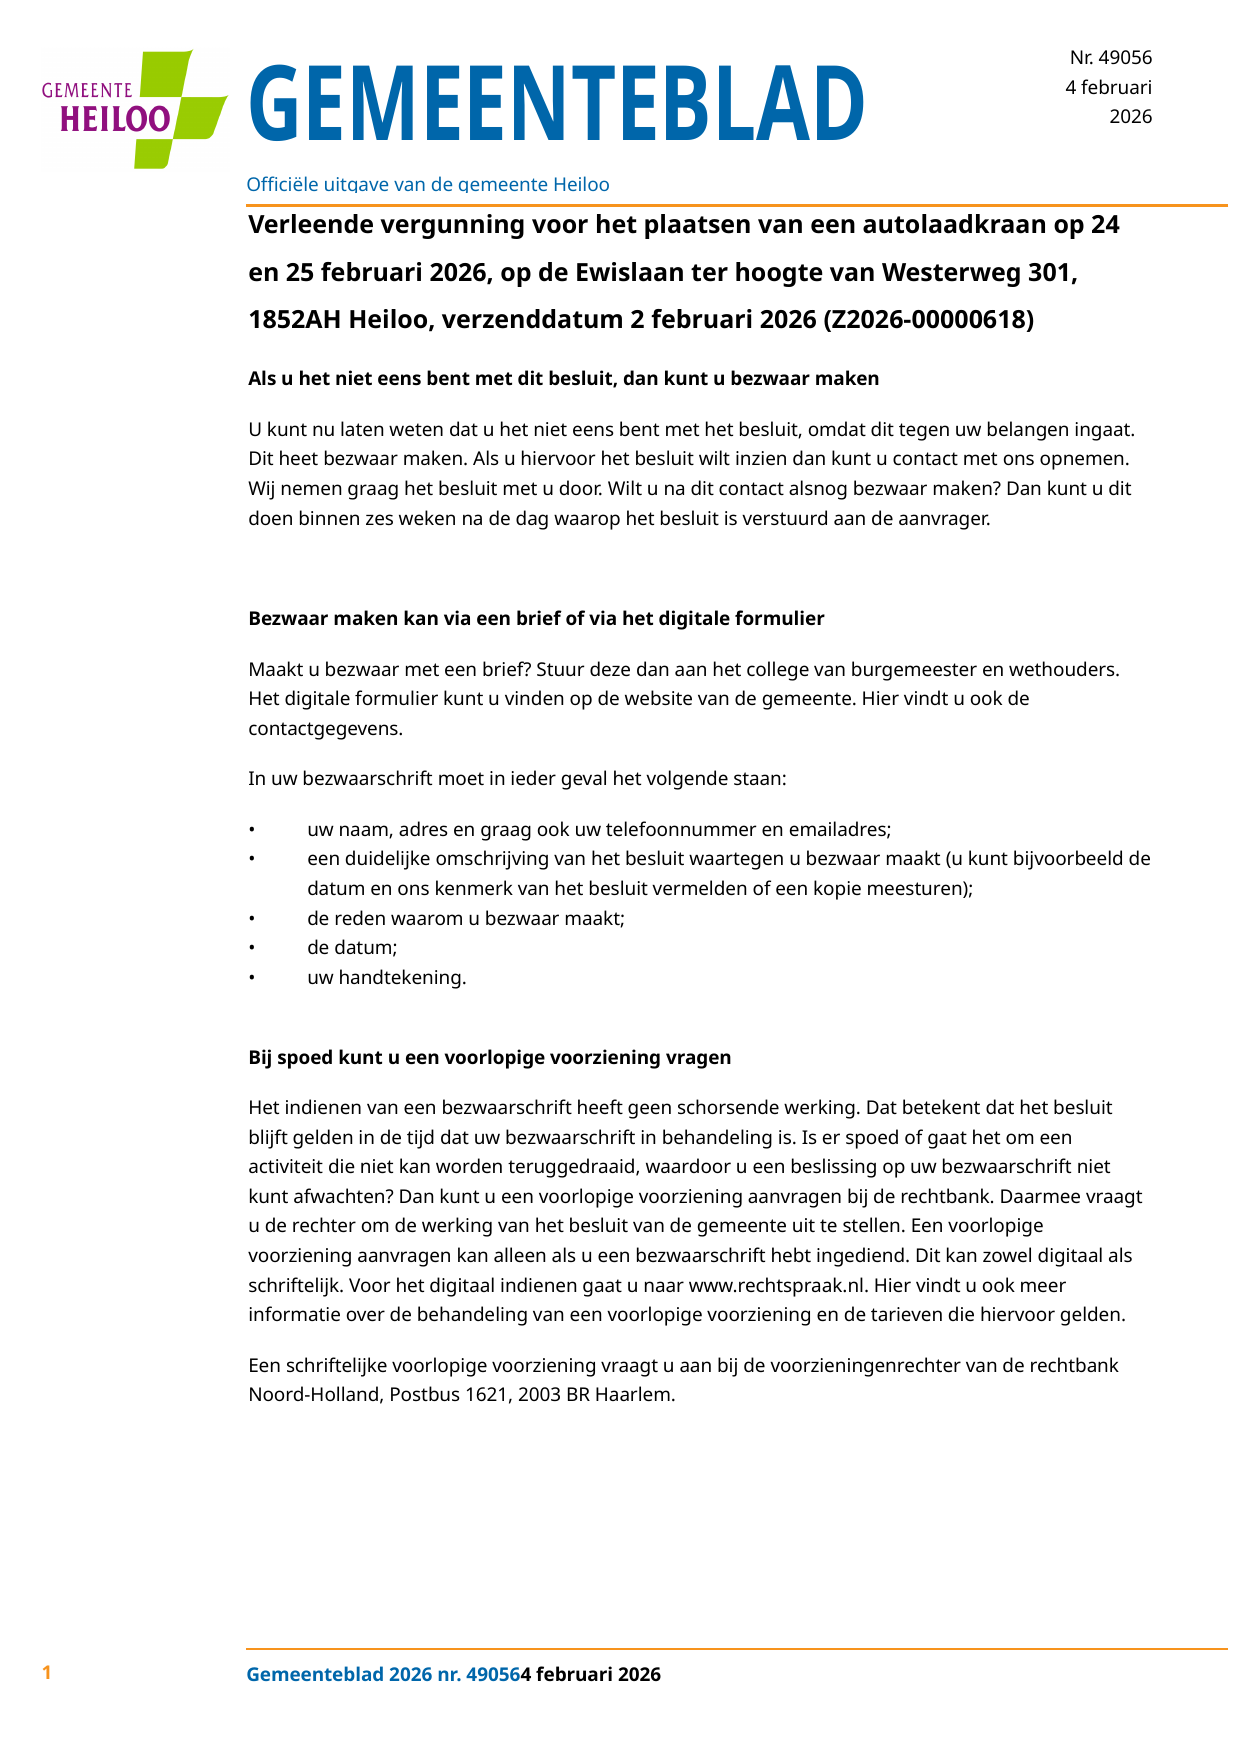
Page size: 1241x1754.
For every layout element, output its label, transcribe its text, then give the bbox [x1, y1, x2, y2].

text Een schriftelijke voorlopige voorziening vraagt u aan bij de voorzieningenrechter van de rechtbank Noord-Holland, Postbus 1621, 2003 BR Haarlem. [248, 1352, 1152, 1407]
text Bij spoed kunt u een voorlopige voorziening vragen [248, 1044, 1152, 1069]
text U kunt nu laten weten dat u het niet eens bent met het besluit, omdat dit tegen uw belangen ingaat. Dit heet bezwaar maken. Als u hiervoor het besluit wilt inzien dan kunt u contact met ons opnemen. Wij nemen graag het besluit met u door. Wilt u na dit contact alsnog bezwaar maken? Dan kunt u dit doen binnen zes weken na de dag waarop het besluit is verstuurd aan de aanvrager. [248, 416, 1152, 530]
text Het indienen van een bezwaarschrift heeft geen schorsende werking. Dat betekent dat het besluit blijft gelden in de tijd dat uw bezwaarschrift in behandeling is. Is er spoed of gaat het om een activiteit die niet kan worden teruggedraaid, waardoor u een beslissing op uw bezwaarschrift niet kunt afwachten? Dan kunt u een voorlopige voorziening aanvragen bij de rechtbank. Daarmee vraagt u de rechter om de werking van het besluit van de gemeente uit te stellen. Een voorlopige voorziening aanvragen kan alleen als u een bezwaarschrift hebt ingediend. Dit kan zowel digitaal als schriftelijk. Voor het digitaal indienen gaat u naar www.rechtspraak.nl. Hier vindt u ook meer informatie over de behandeling van een voorlopige voorziening en de tarieven die hiervoor gelden. [248, 1094, 1152, 1327]
text Als u het niet eens bent met dit besluit, dan kunt u bezwaar maken [248, 366, 1152, 391]
list uw naam, adres en graag ook uw telefoonnummer en emailadres; [248, 816, 1152, 842]
list uw handtekening. [248, 964, 1152, 989]
list de reden waarom u bezwaar maakt; [248, 905, 1152, 930]
list de datum; [248, 934, 1152, 960]
text In uw bezwaarschrift moet in ieder geval het volgende staan: [248, 766, 1152, 791]
text Maakt u bezwaar met een brief? Stuur deze dan aan het college van burgemeester en wethouders. Het digitale formulier kunt u vinden op de website van de gemeente. Hier vindt u ook de contactgegevens. [248, 656, 1152, 741]
picture [41, 47, 231, 172]
text Verleende vergunning voor het plaatsen van een autolaadkraan op 24 en 25 februari 2026, op de Ewislaan ter hoogte van Westerweg 301, 1852AH Heiloo, verzenddatum 2 februari 2026 (Z2026-00000618) [248, 207, 1152, 336]
text Bezwaar maken kan via een brief of via het digitale formulier [248, 606, 1152, 631]
list een duidelijke omschrijving van het besluit waartegen u bezwaar maakt (u kunt bijvoorbeeld de datum en ons kenmerk van het besluit vermelden of een kopie meesturen); [248, 846, 1152, 901]
